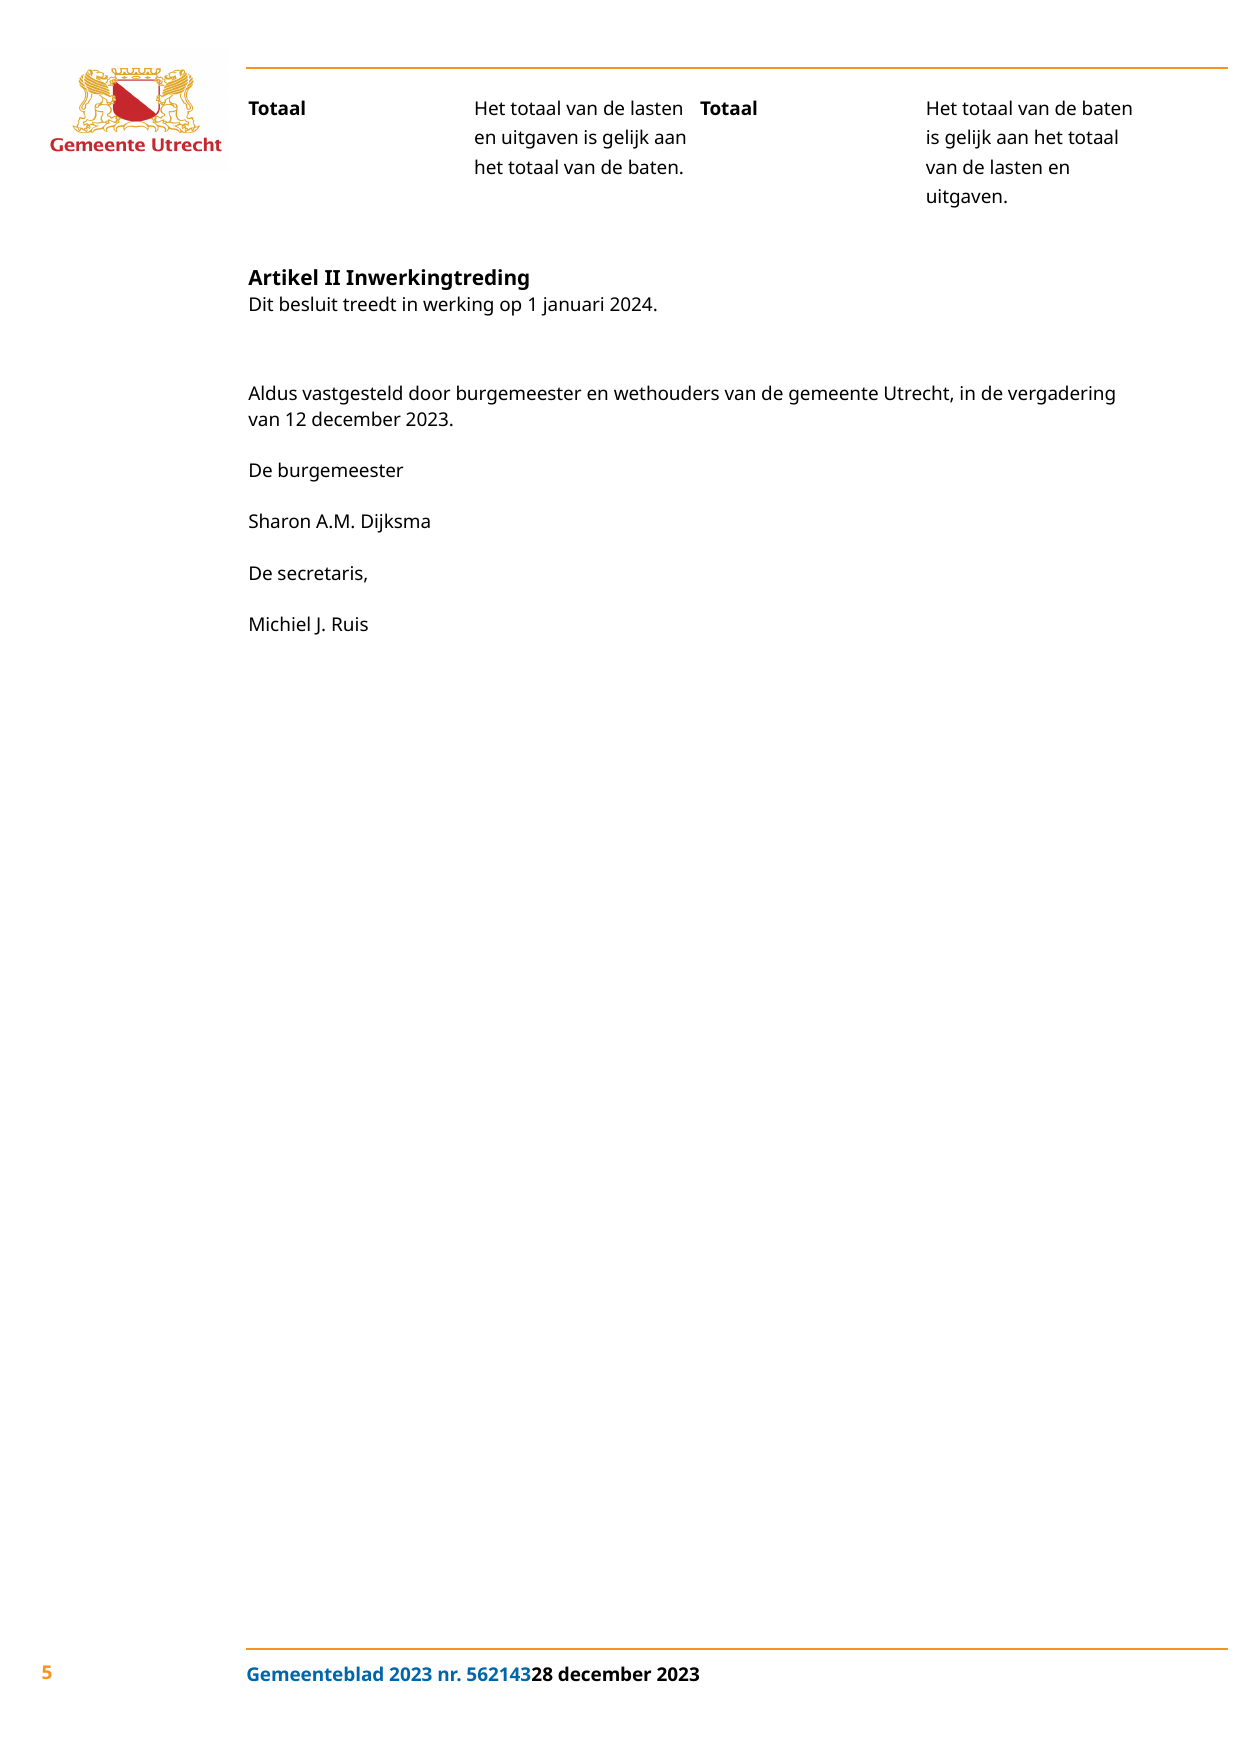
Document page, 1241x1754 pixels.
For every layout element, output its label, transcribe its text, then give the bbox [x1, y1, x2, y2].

text De secretaris, [248, 560, 1152, 586]
table_header Totaal [700, 95, 926, 209]
text Michiel J. Ruis [248, 612, 1152, 637]
text Aldus vastgesteld door burgemeester en wethouders van de gemeente Utrecht, in de vergadering van 12 december 2023. [248, 380, 1152, 432]
picture [41, 47, 231, 172]
table_header Totaal [248, 95, 474, 209]
table_header Het totaal van de baten is gelijk aan het totaal van de lasten en uitgaven. [926, 95, 1152, 209]
text De burgemeester [248, 457, 1152, 483]
text Dit besluit treedt in werking op 1 januari 2024. [248, 291, 1152, 317]
table_header Het totaal van de lasten en uitgaven is gelijk aan het totaal van de baten. [474, 95, 700, 209]
text Sharon A.M. Dijksma [248, 509, 1152, 534]
text Artikel II Inwerkingtreding [248, 263, 1152, 291]
